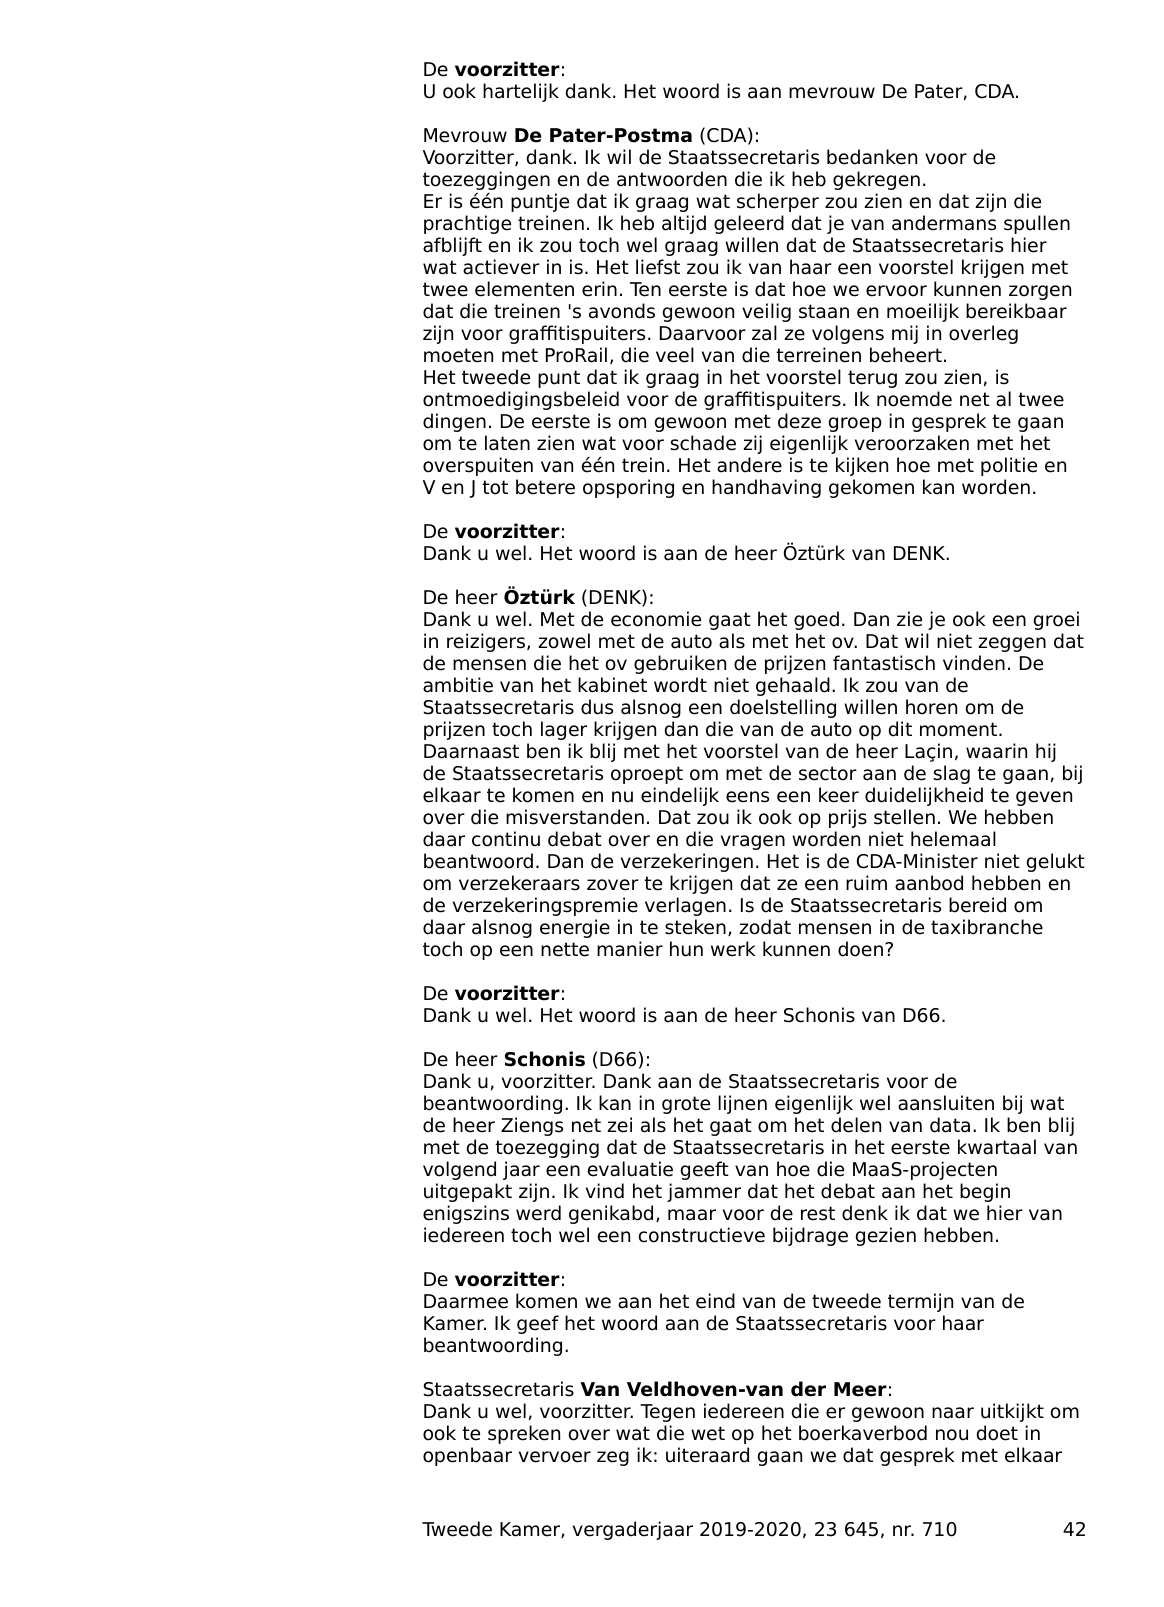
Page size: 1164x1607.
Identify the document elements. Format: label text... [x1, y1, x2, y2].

text Dank u wel. Het woord is aan de heer Öztürk van DENK. [422, 543, 1087, 565]
text Dank u, voorzitter. Dank aan de Staatssecretaris voor de beantwoording. Ik kan in grote lijnen eigenlijk wel aansluiten bij wat de heer Ziengs net zei als het gaat om het delen van data. Ik ben blij met de toezegging dat de Staatssecretaris in het eerste kwartaal van volgend jaar een evaluatie geeft van hoe die MaaS-projecten uitgepakt zijn. Ik vind het jammer dat het debat aan het begin enigszins werd genikabd, maar voor de rest denk ik dat we hier van iedereen toch wel een constructieve bijdrage gezien hebben. [422, 1071, 1087, 1247]
text Dank u wel. Het woord is aan de heer Schonis van D66. [422, 1005, 1087, 1027]
text Mevrouw De Pater-Postma (CDA): [422, 125, 1087, 147]
text De voorzitter: [422, 59, 1087, 81]
text U ook hartelijk dank. Het woord is aan mevrouw De Pater, CDA. [422, 81, 1087, 103]
text Er is één puntje dat ik graag wat scherper zou zien en dat zijn die prachtige treinen. Ik heb altijd geleerd dat je van andermans spullen afblijft en ik zou toch wel graag willen dat de Staatssecretaris hier wat actiever in is. Het liefst zou ik van haar een voorstel krijgen met twee elementen erin. Ten eerste is dat hoe we ervoor kunnen zorgen dat die treinen 's avonds gewoon veilig staan en moeilijk bereikbaar zijn voor graffitispuiters. Daarvoor zal ze volgens mij in overleg moeten met ProRail, die veel van die terreinen beheert. [422, 191, 1087, 367]
text De voorzitter: [422, 1269, 1087, 1291]
text De heer Öztürk (DENK): [422, 587, 1087, 609]
text De voorzitter: [422, 983, 1087, 1005]
text Voorzitter, dank. Ik wil de Staatssecretaris bedanken voor de toezeggingen en de antwoorden die ik heb gekregen. [422, 147, 1087, 191]
text Daarmee komen we aan het eind van de tweede termijn van de Kamer. Ik geef het woord aan de Staatssecretaris voor haar beantwoording. [422, 1291, 1087, 1357]
text Dank u wel. Met de economie gaat het goed. Dan zie je ook een groei in reizigers, zowel met de auto als met het ov. Dat wil niet zeggen dat de mensen die het ov gebruiken de prijzen fantastisch vinden. De ambitie van het kabinet wordt niet gehaald. Ik zou van de Staatssecretaris dus alsnog een doelstelling willen horen om de prijzen toch lager krijgen dan die van de auto op dit moment. Daarnaast ben ik blij met het voorstel van de heer Laçin, waarin hij de Staatssecretaris oproept om met de sector aan de slag te gaan, bij elkaar te komen en nu eindelijk eens een keer duidelijkheid te geven over die misverstanden. Dat zou ik ook op prijs stellen. We hebben daar continu debat over en die vragen worden niet helemaal beantwoord. Dan de verzekeringen. Het is de CDA-Minister niet gelukt om verzekeraars zover te krijgen dat ze een ruim aanbod hebben en de verzekeringspremie verlagen. Is de Staatssecretaris bereid om daar alsnog energie in te steken, zodat mensen in de taxibranche toch op een nette manier hun werk kunnen doen? [422, 609, 1087, 961]
text Het tweede punt dat ik graag in het voorstel terug zou zien, is ontmoedigingsbeleid voor de graffitispuiters. Ik noemde net al twee dingen. De eerste is om gewoon met deze groep in gesprek te gaan om te laten zien wat voor schade zij eigenlijk veroorzaken met het overspuiten van één trein. Het andere is te kijken hoe met politie en V en J tot betere opsporing en handhaving gekomen kan worden. [422, 367, 1087, 499]
text De voorzitter: [422, 521, 1087, 543]
text De heer Schonis (D66): [422, 1049, 1087, 1071]
text Staatssecretaris Van Veldhoven-van der Meer: [422, 1379, 1087, 1401]
text Dank u wel, voorzitter. Tegen iedereen die er gewoon naar uitkijkt om ook te spreken over wat die wet op het boerkaverbod nou doet in openbaar vervoer zeg ik: uiteraard gaan we dat gesprek met elkaar [422, 1401, 1087, 1467]
